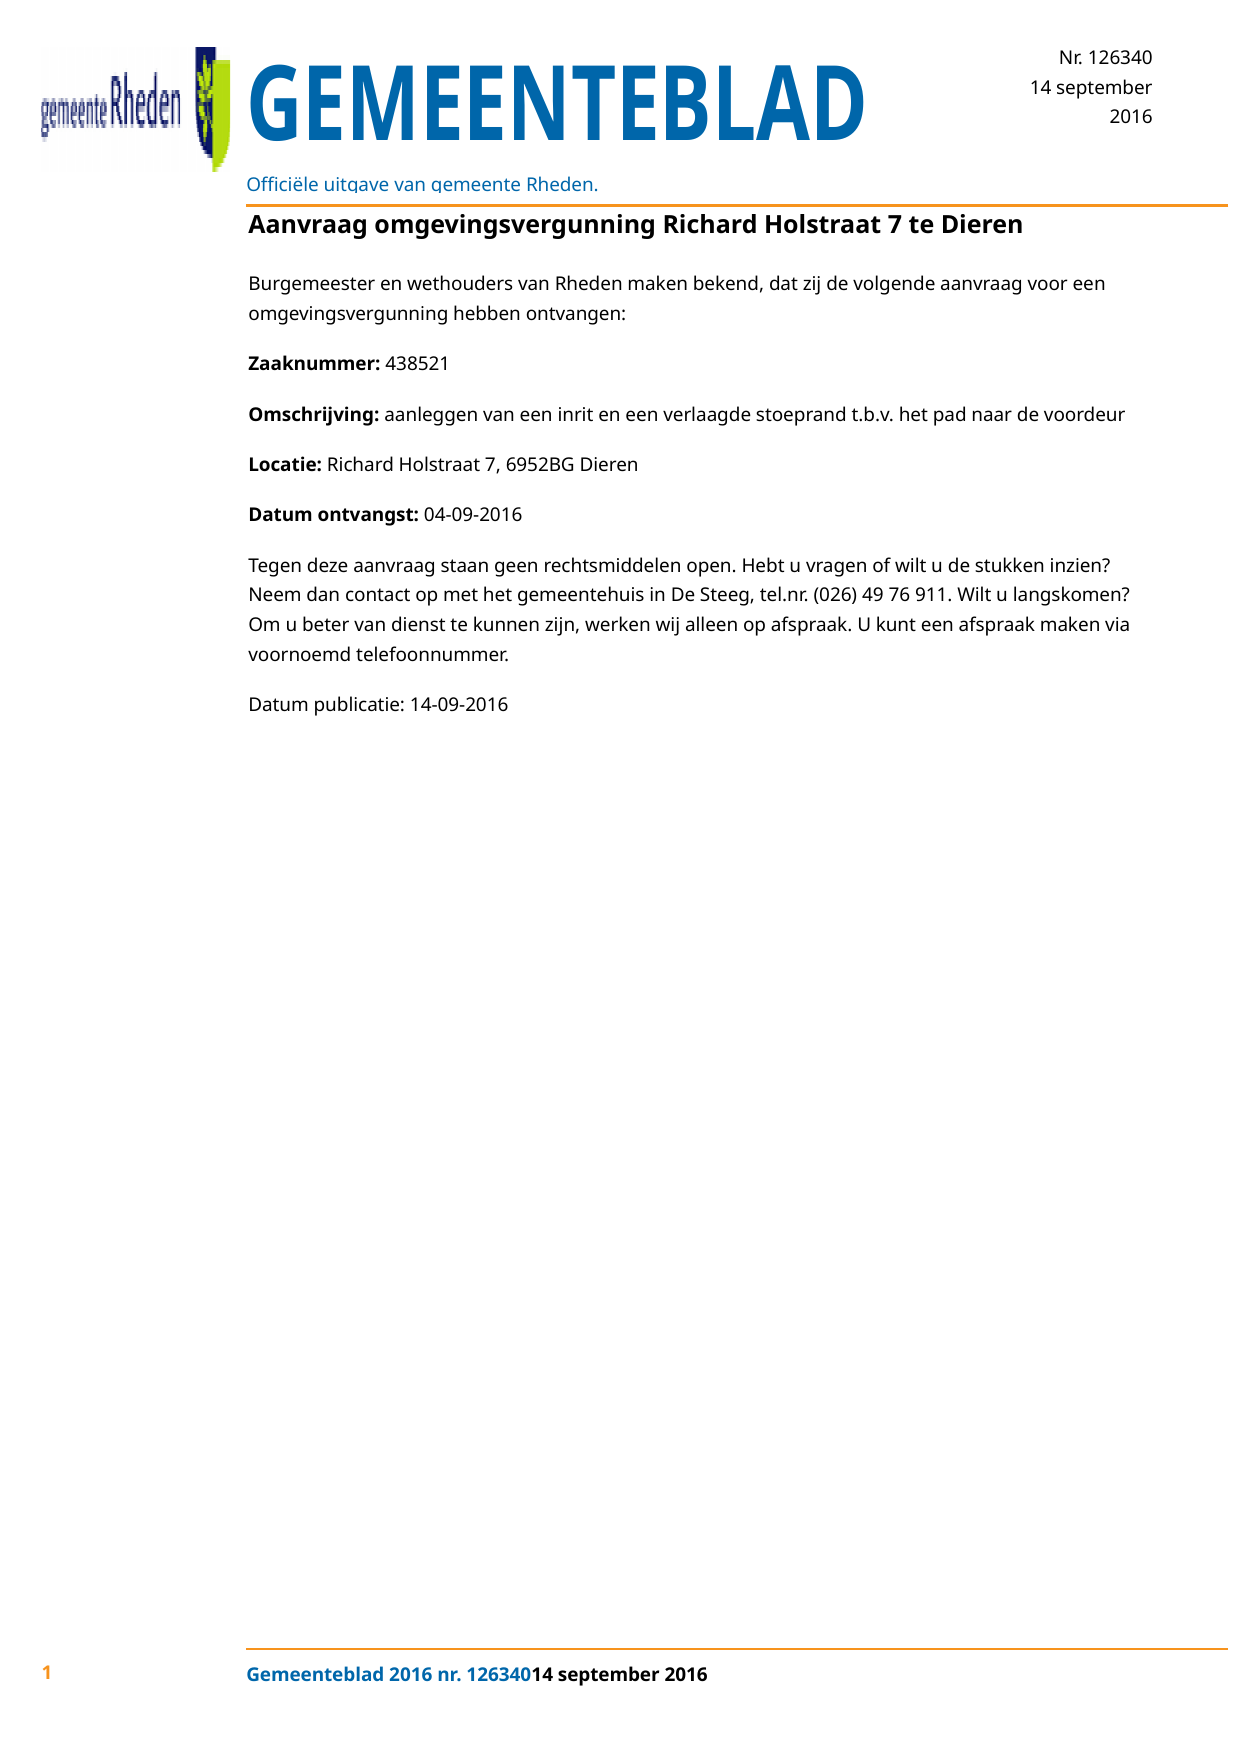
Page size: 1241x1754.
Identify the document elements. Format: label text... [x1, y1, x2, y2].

picture [41, 47, 231, 172]
text Datum ontvangst: 04-09-2016 [248, 502, 1152, 527]
text Omschrijving: aanleggen van een inrit en een verlaagde stoeprand t.b.v. het pad naar de voordeur [248, 401, 1152, 426]
text Zaaknummer: 438521 [248, 350, 1152, 376]
text Locatie: Richard Holstraat 7, 6952BG Dieren [248, 451, 1152, 477]
text Tegen deze aanvraag staan geen rechtsmiddelen open. Hebt u vragen of wilt u de stukken inzien? Neem dan contact op met het gemeentehuis in De Steeg, tel.nr. (026) 49 76 911. Wilt u langskomen? Om u beter van dienst te kunnen zijn, werken wij alleen op afspraak. U kunt een afspraak maken via voornoemd telefoonnummer. [248, 552, 1152, 666]
text Burgemeester en wethouders van Rheden maken bekend, dat zij de volgende aanvraag voor een omgevingsvergunning hebben ontvangen: [248, 270, 1152, 326]
text Aanvraag omgevingsvergunning Richard Holstraat 7 te Dieren [248, 207, 1152, 241]
text Datum publicatie: 14-09-2016 [248, 691, 1152, 717]
